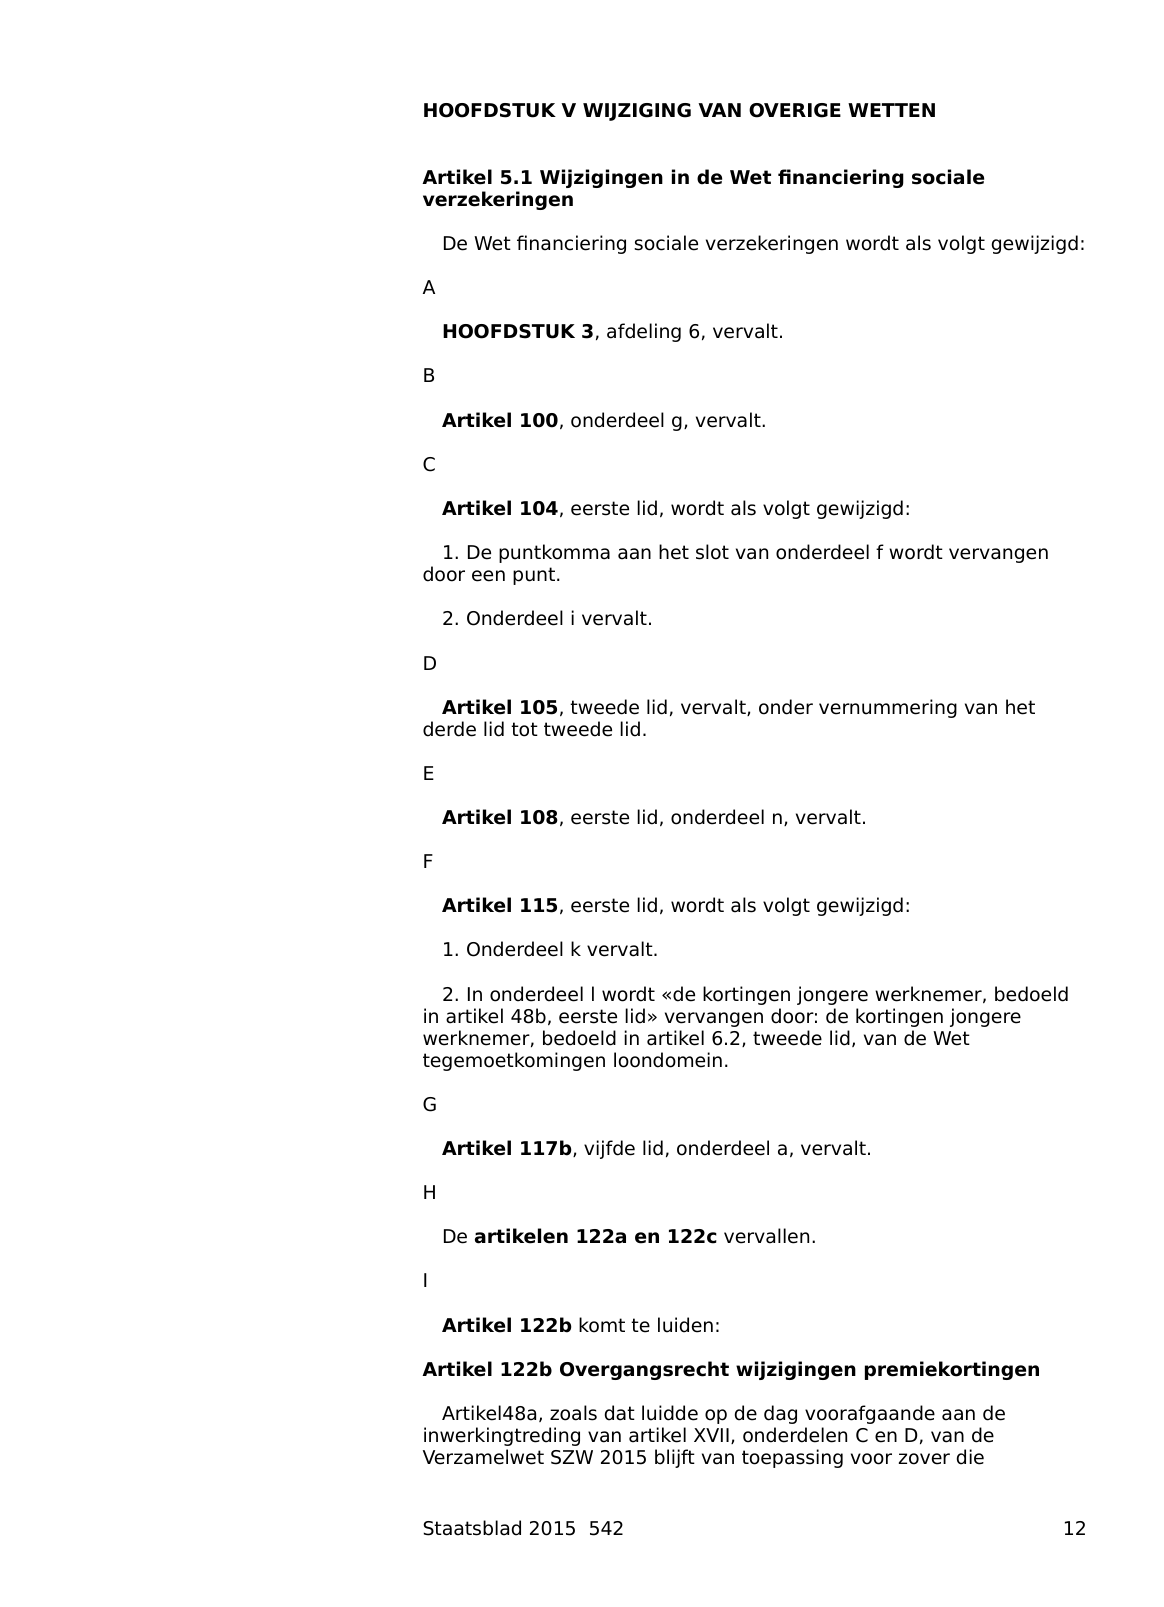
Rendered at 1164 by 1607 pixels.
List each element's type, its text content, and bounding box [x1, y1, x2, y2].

text 1. De puntkomma aan het slot van onderdeel f wordt vervangen door een punt. [422, 542, 1087, 586]
text D [422, 652, 1087, 674]
text Artikel 105, tweede lid, vervalt, onder vernummering van het derde lid tot tweede lid. [422, 697, 1087, 741]
text De artikelen 122a en 122c vervallen. [422, 1226, 1087, 1248]
subtitle Artikel 5.1 Wijzigingen in de Wet financiering sociale verzekeringen [422, 167, 1087, 211]
text C [422, 454, 1087, 476]
text Artikel 104, eerste lid, wordt als volgt gewijzigd: [422, 498, 1087, 520]
subtitle Artikel 122b Overgangsrecht wijzigingen premiekortingen [422, 1359, 1087, 1381]
subtitle HOOFDSTUK V WIJZIGING VAN OVERIGE WETTEN [422, 100, 1087, 122]
text Artikel 100, onderdeel g, vervalt. [422, 409, 1087, 432]
text HOOFDSTUK 3, afdeling 6, vervalt. [422, 321, 1087, 343]
text Artikel 122b komt te luiden: [422, 1314, 1087, 1336]
text E [422, 763, 1087, 785]
text H [422, 1182, 1087, 1204]
text Artikel 115, eerste lid, wordt als volgt gewijzigd: [422, 895, 1087, 917]
text Artikel 117b, vijfde lid, onderdeel a, vervalt. [422, 1138, 1087, 1160]
text I [422, 1270, 1087, 1292]
text A [422, 277, 1087, 299]
text De Wet financiering sociale verzekeringen wordt als volgt gewijzigd: [422, 233, 1087, 255]
text Artikel 108, eerste lid, onderdeel n, vervalt. [422, 807, 1087, 829]
text 2. In onderdeel l wordt «de kortingen jongere werknemer, bedoeld in artikel 48b, eerste lid» vervangen door: de kortingen jongere werknemer, bedoeld in artikel 6.2, tweede lid, van de Wet tegemoetkomingen loondomein. [422, 983, 1087, 1071]
text B [422, 365, 1087, 387]
text 2. Onderdeel i vervalt. [422, 608, 1087, 630]
text 1. Onderdeel k vervalt. [422, 939, 1087, 961]
text G [422, 1094, 1087, 1116]
text F [422, 851, 1087, 873]
text Artikel48a, zoals dat luidde op de dag voorafgaande aan de inwerkingtreding van artikel XVII, onderdelen C en D, van de Verzamelwet SZW 2015 blijft van toepassing voor zover die [422, 1403, 1087, 1469]
